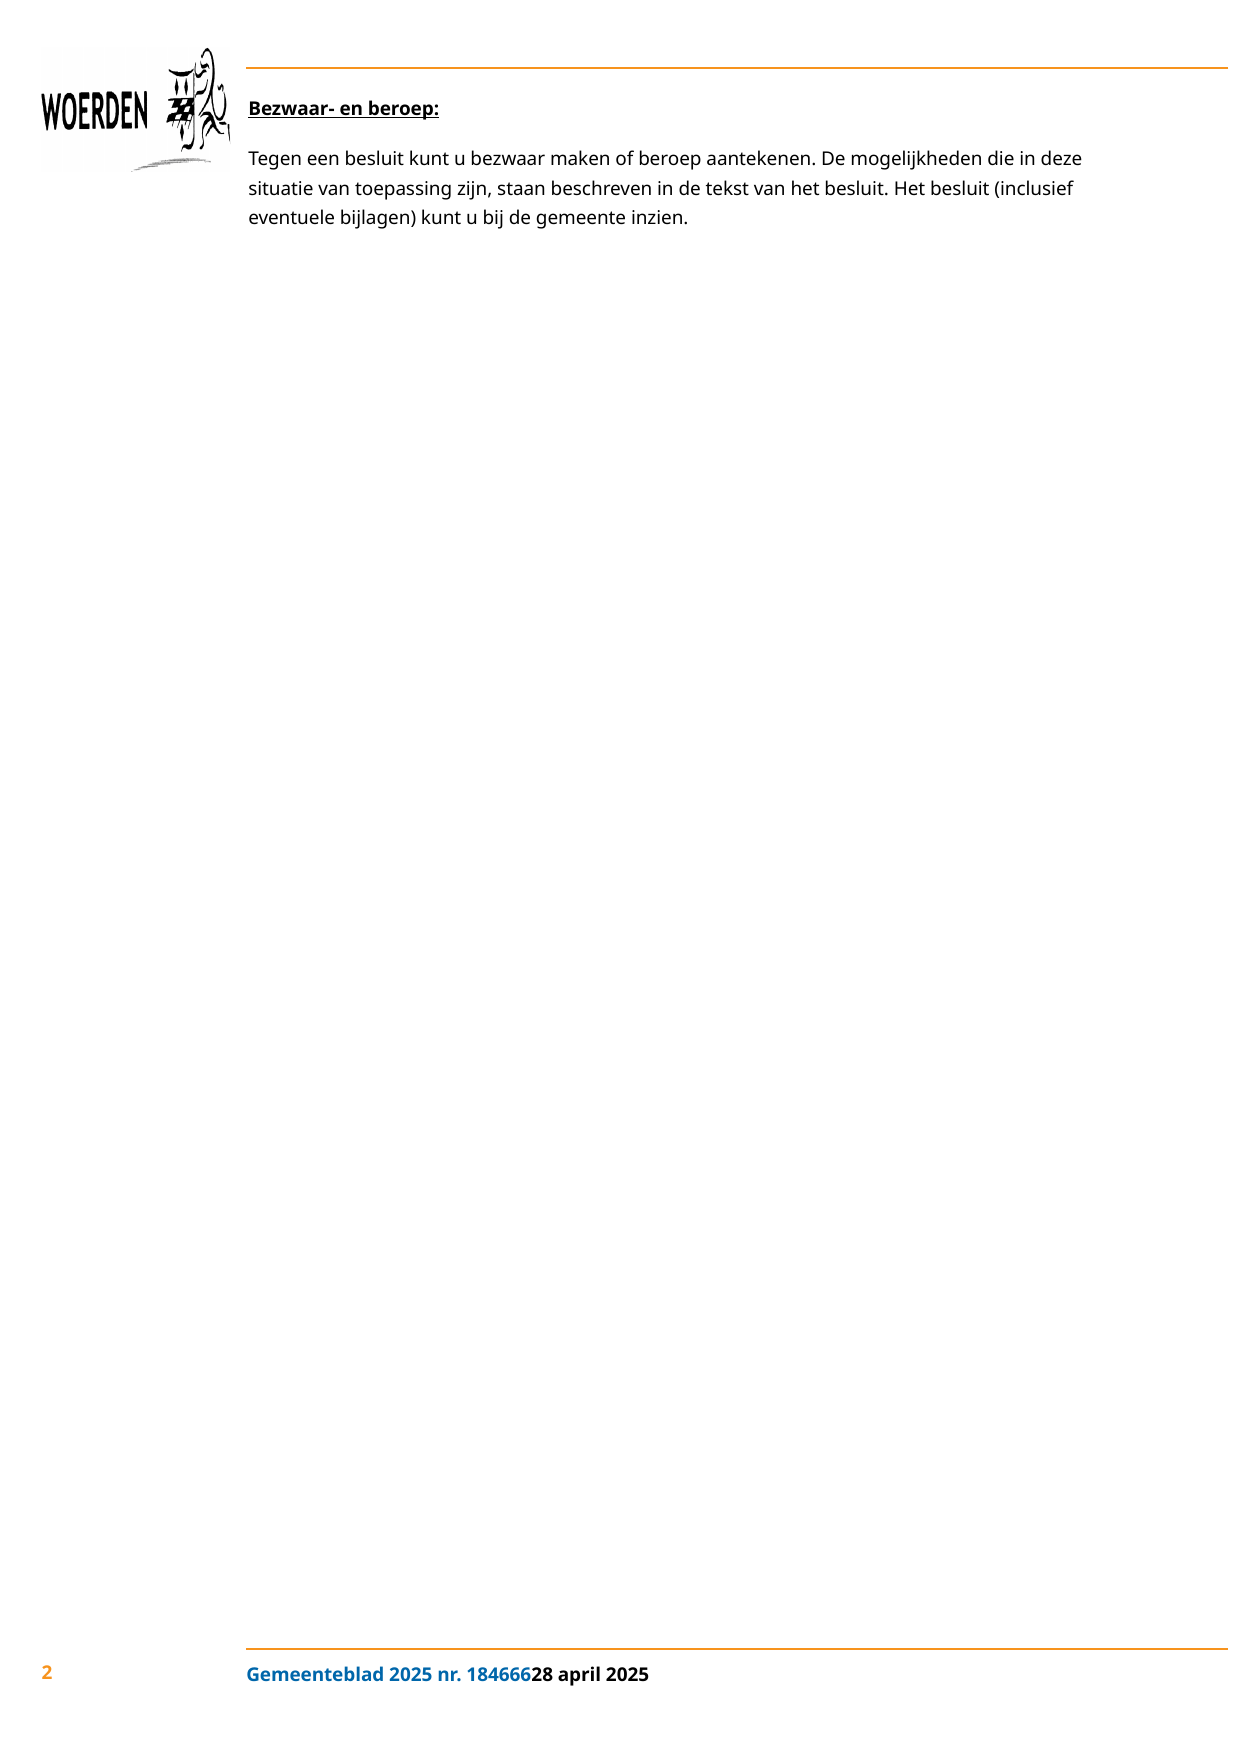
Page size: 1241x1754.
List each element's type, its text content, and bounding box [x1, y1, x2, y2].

text Tegen een besluit kunt u bezwaar maken of beroep aantekenen. De mogelijkheden die in deze situatie van toepassing zijn, staan beschreven in de tekst van het besluit. Het besluit (inclusief eventuele bijlagen) kunt u bij de gemeente inzien. [248, 145, 1152, 230]
picture [41, 47, 231, 172]
text Bezwaar- en beroep: [248, 95, 1152, 121]
